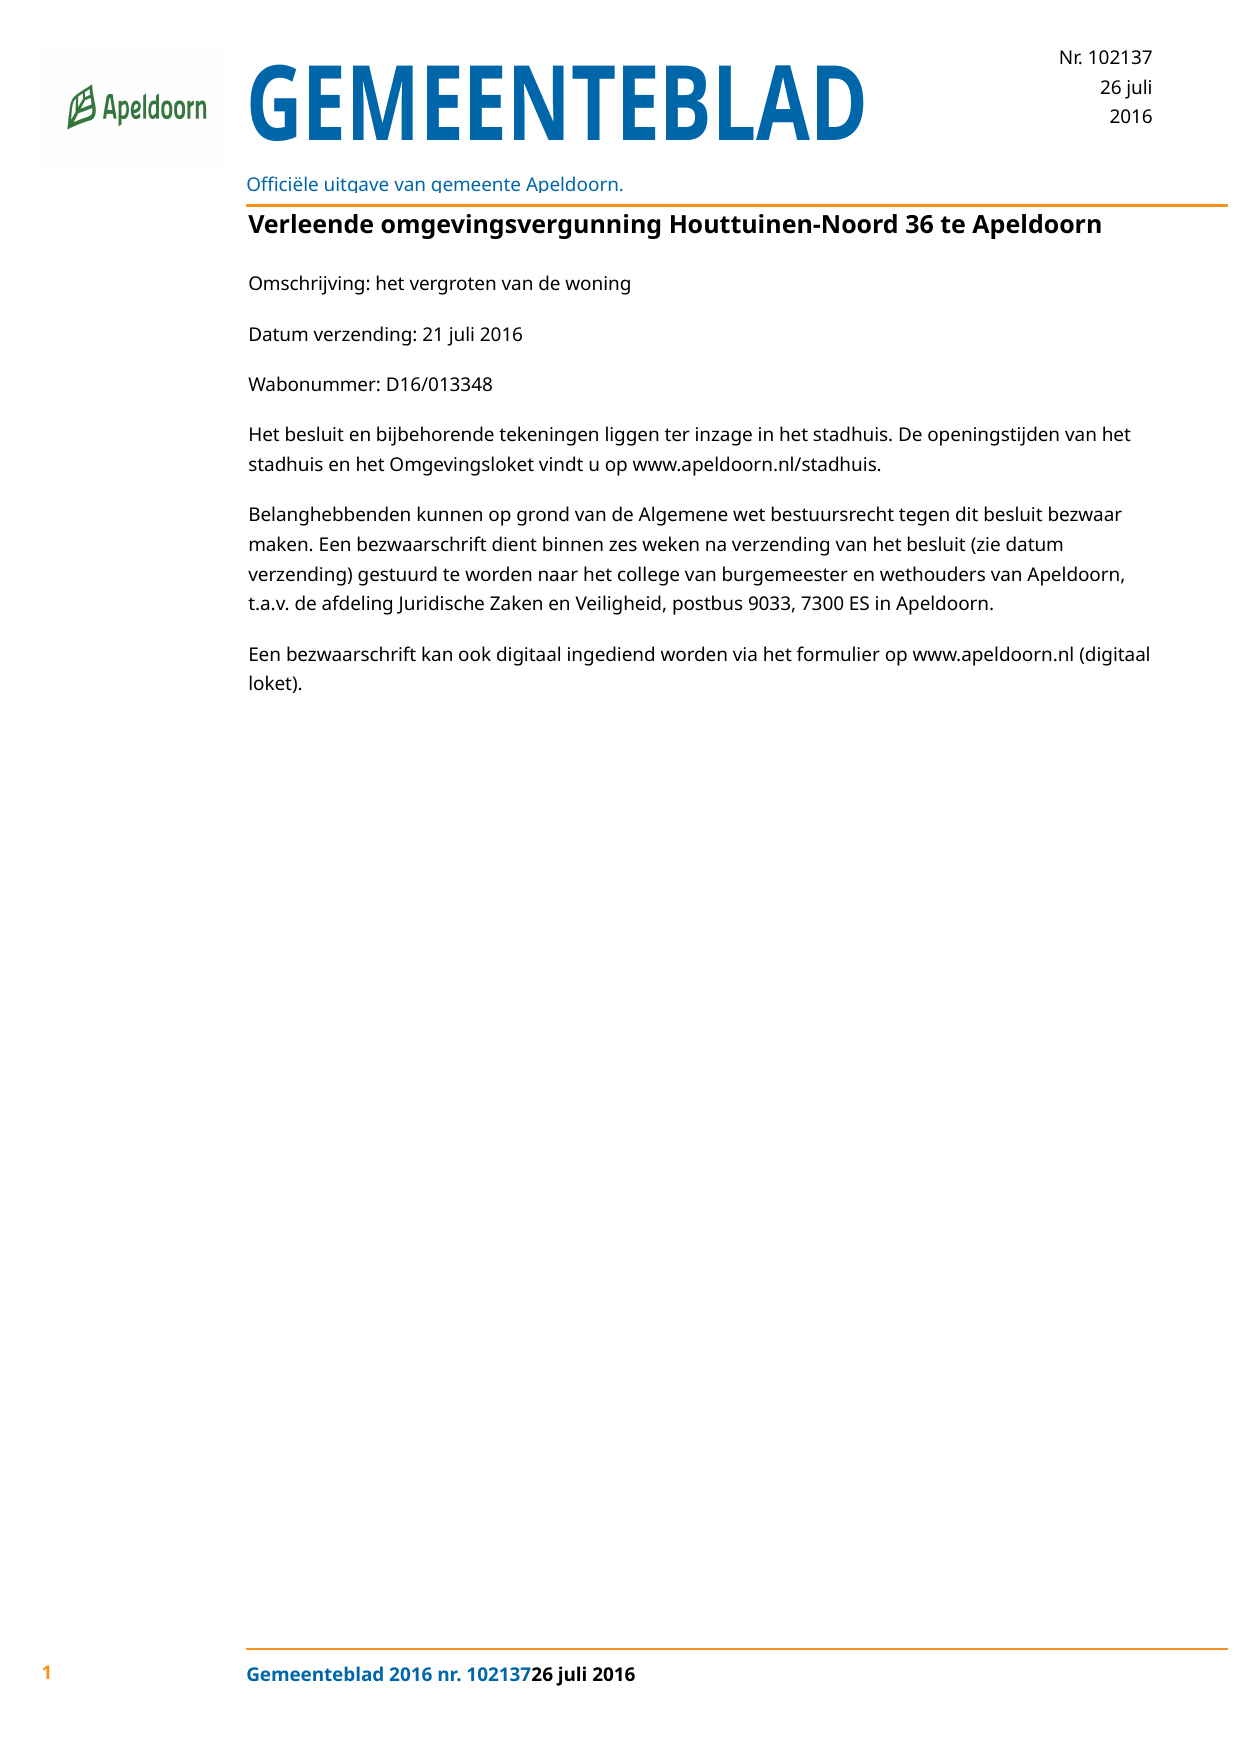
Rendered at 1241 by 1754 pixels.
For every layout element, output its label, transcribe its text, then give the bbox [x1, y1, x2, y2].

text Omschrijving: het vergroten van de woning [248, 270, 1152, 296]
text Belanghebbenden kunnen op grond van de Algemene wet bestuursrecht tegen dit besluit bezwaar maken. Een bezwaarschrift dient binnen zes weken na verzending van het besluit (zie datum verzending) gestuurd te worden naar het college van burgemeester en wethouders van Apeldoorn, t.a.v. de afdeling Juridische Zaken en Veiligheid, postbus 9033, 7300 ES in Apeldoorn. [248, 502, 1152, 616]
text Wabonummer: D16/013348 [248, 371, 1152, 397]
text Een bezwaarschrift kan ook digitaal ingediend worden via het formulier op www.apeldoorn.nl (digitaal loket). [248, 641, 1152, 696]
text Verleende omgevingsvergunning Houttuinen-Noord 36 te Apeldoorn [248, 207, 1152, 241]
picture [41, 47, 231, 172]
text Het besluit en bijbehorende tekeningen liggen ter inzage in het stadhuis. De openingstijden van het stadhuis en het Omgevingsloket vindt u op www.apeldoorn.nl/stadhuis. [248, 422, 1152, 477]
text Datum verzending: 21 juli 2016 [248, 321, 1152, 346]
